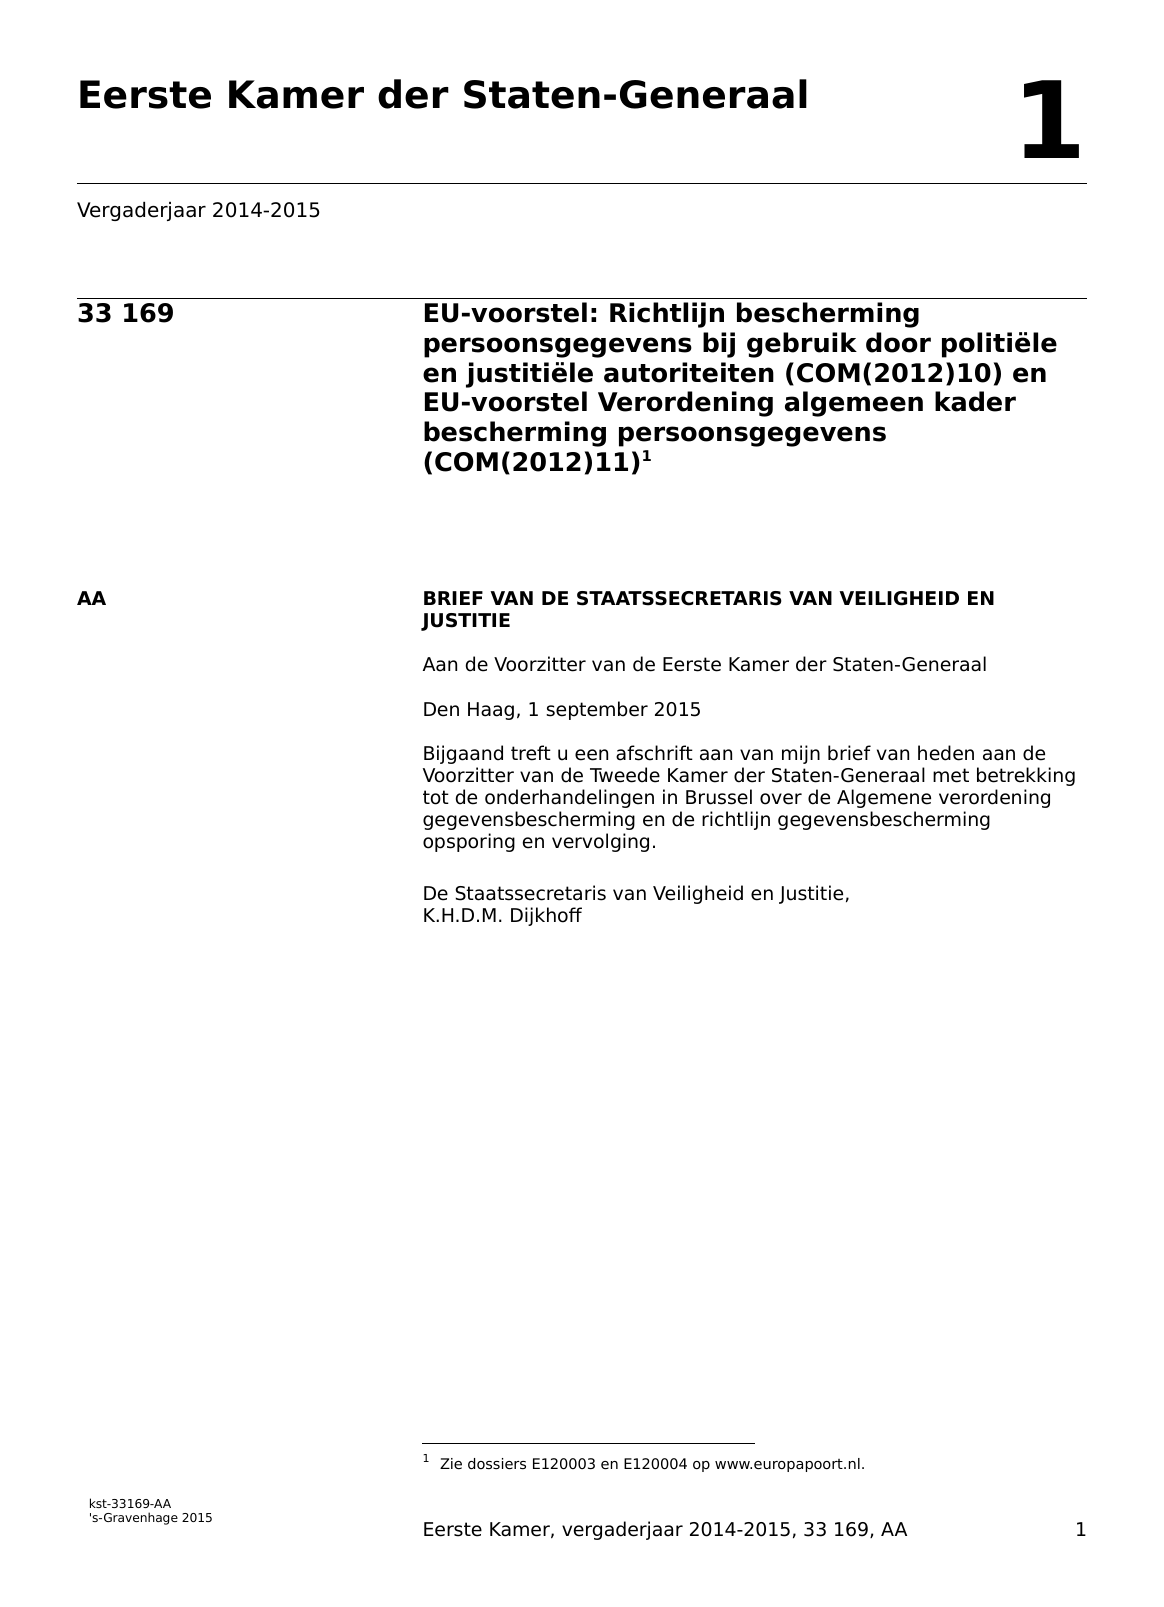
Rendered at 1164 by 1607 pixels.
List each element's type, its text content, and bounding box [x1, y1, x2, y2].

table_cell Vergaderjaar 2014-2015 [77, 184, 1087, 298]
text Den Haag, 1 september 2015 [422, 698, 1087, 720]
text Aan de Voorzitter van de Eerste Kamer der Staten-Generaal [422, 654, 1087, 676]
text Bijgaand treft u een afschrift aan van mijn brief van heden aan de Voorzitter van de Tweede Kamer der Staten-Generaal met betrekking tot de onderhandelingen in Brussel over de Algemene verordening gegevensbescherming en de richtlijn gegevensbescherming opsporing en vervolging. [422, 743, 1087, 852]
text 's-Gravenhage 2015 [88, 1511, 323, 1525]
table_header 1 [886, 59, 1087, 183]
text De Staatssecretaris van Veiligheid en Justitie, K.H.D.M. Dijkhoff [422, 882, 1087, 926]
table_header Eerste Kamer der Staten-Generaal [77, 59, 886, 183]
subtitle AA BRIEF VAN DE STAATSSECRETARIS VAN VEILIGHEID EN JUSTITIE [77, 588, 1087, 632]
subtitle 33 169 EU-voorstel: Richtlijn bescherming persoonsgegevens bij gebruik door politiële en justitiële autoriteiten (COM(2012)10) en EU-voorstel Verordening algemeen kader bescherming persoonsgegevens (COM(2012)11) [77, 299, 1087, 477]
text Zie dossiers E120003 en E120004 op www.europapoort.nl. [422, 1452, 1087, 1474]
text kst-33169-AA [88, 1497, 323, 1511]
